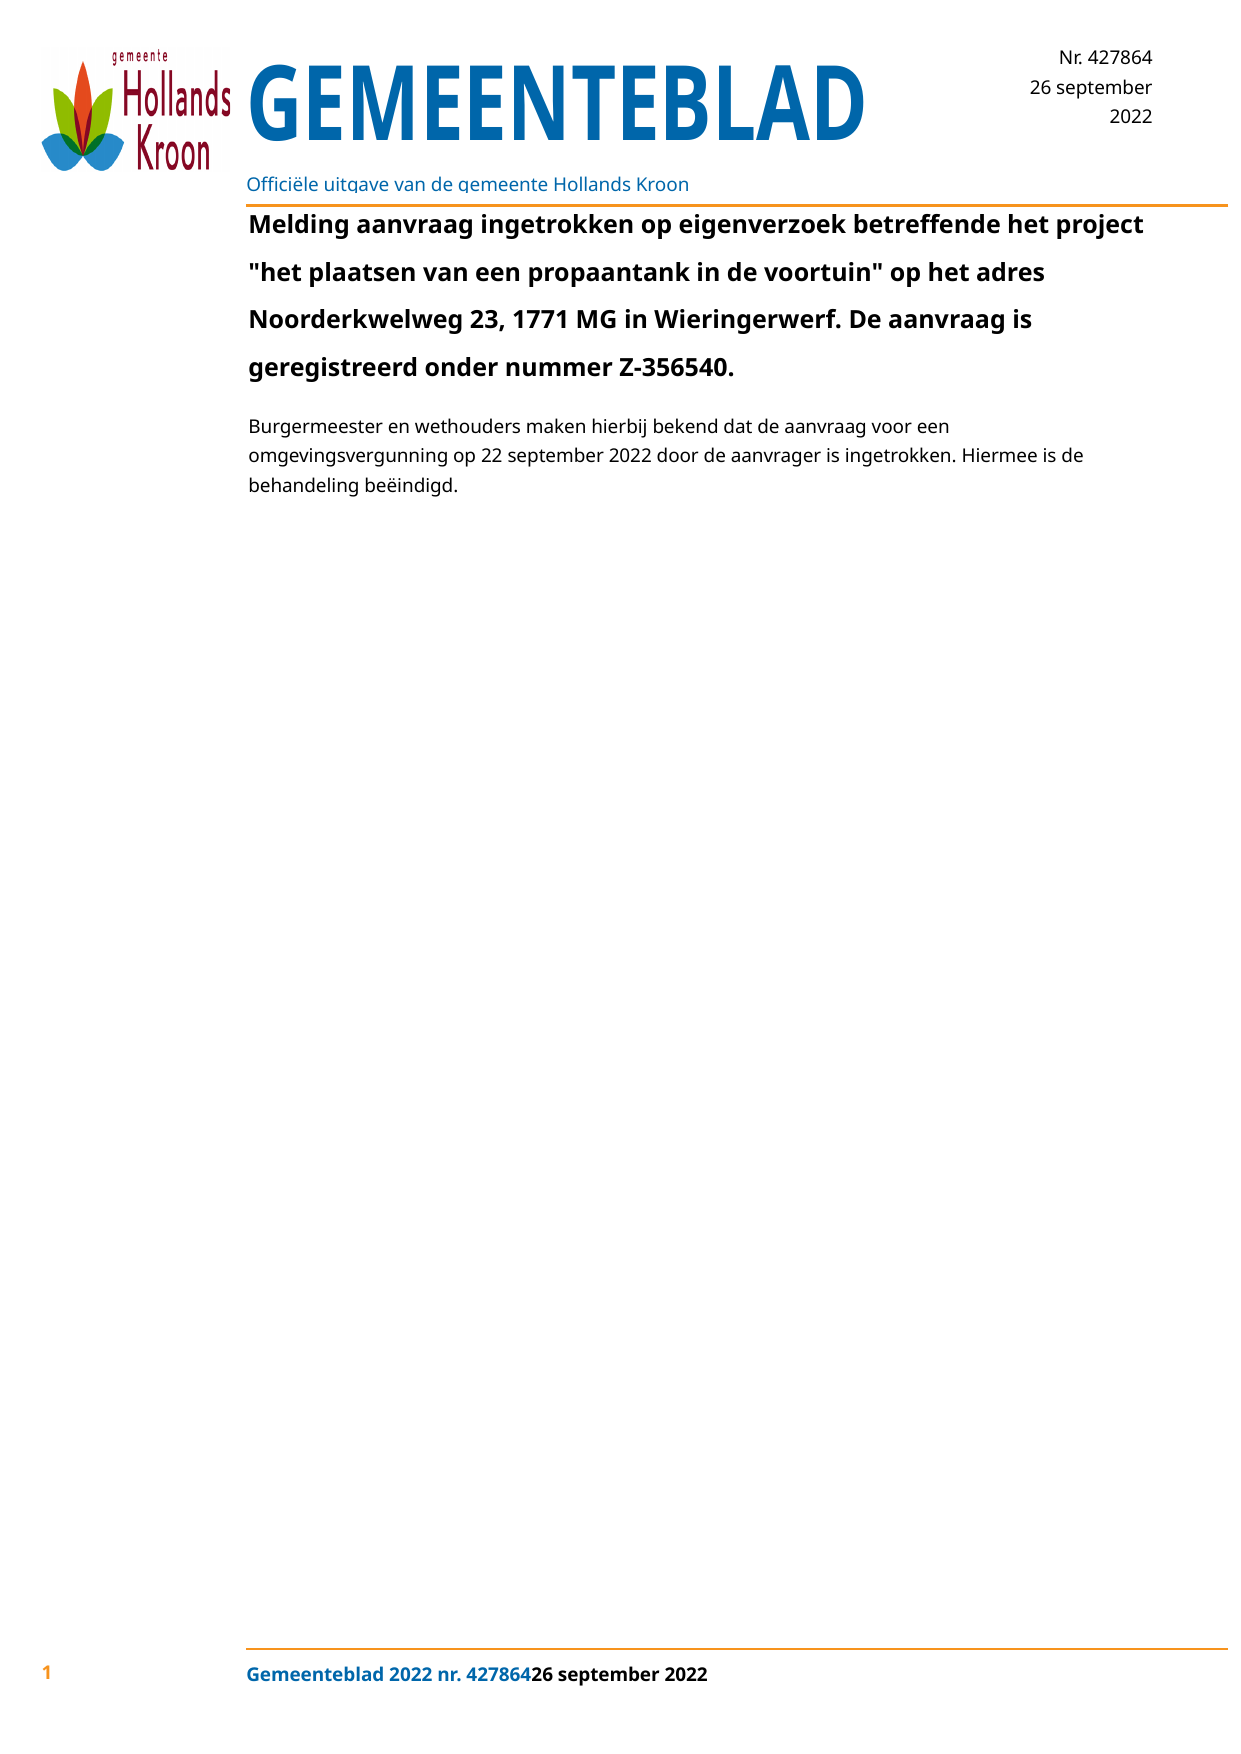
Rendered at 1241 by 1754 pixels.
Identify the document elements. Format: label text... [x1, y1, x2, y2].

picture [41, 47, 231, 172]
text Melding aanvraag ingetrokken op eigenverzoek betreffende het project "het plaatsen van een propaantank in de voortuin" op het adres Noorderkwelweg 23, 1771 MG in Wieringerwerf. De aanvraag is geregistreerd onder nummer Z-356540. [248, 207, 1152, 384]
text Burgermeester en wethouders maken hierbij bekend dat de aanvraag voor een omgevingsvergunning op 22 september 2022 door de aanvrager is ingetrokken. Hiermee is de behandeling beëindigd. [248, 413, 1152, 498]
